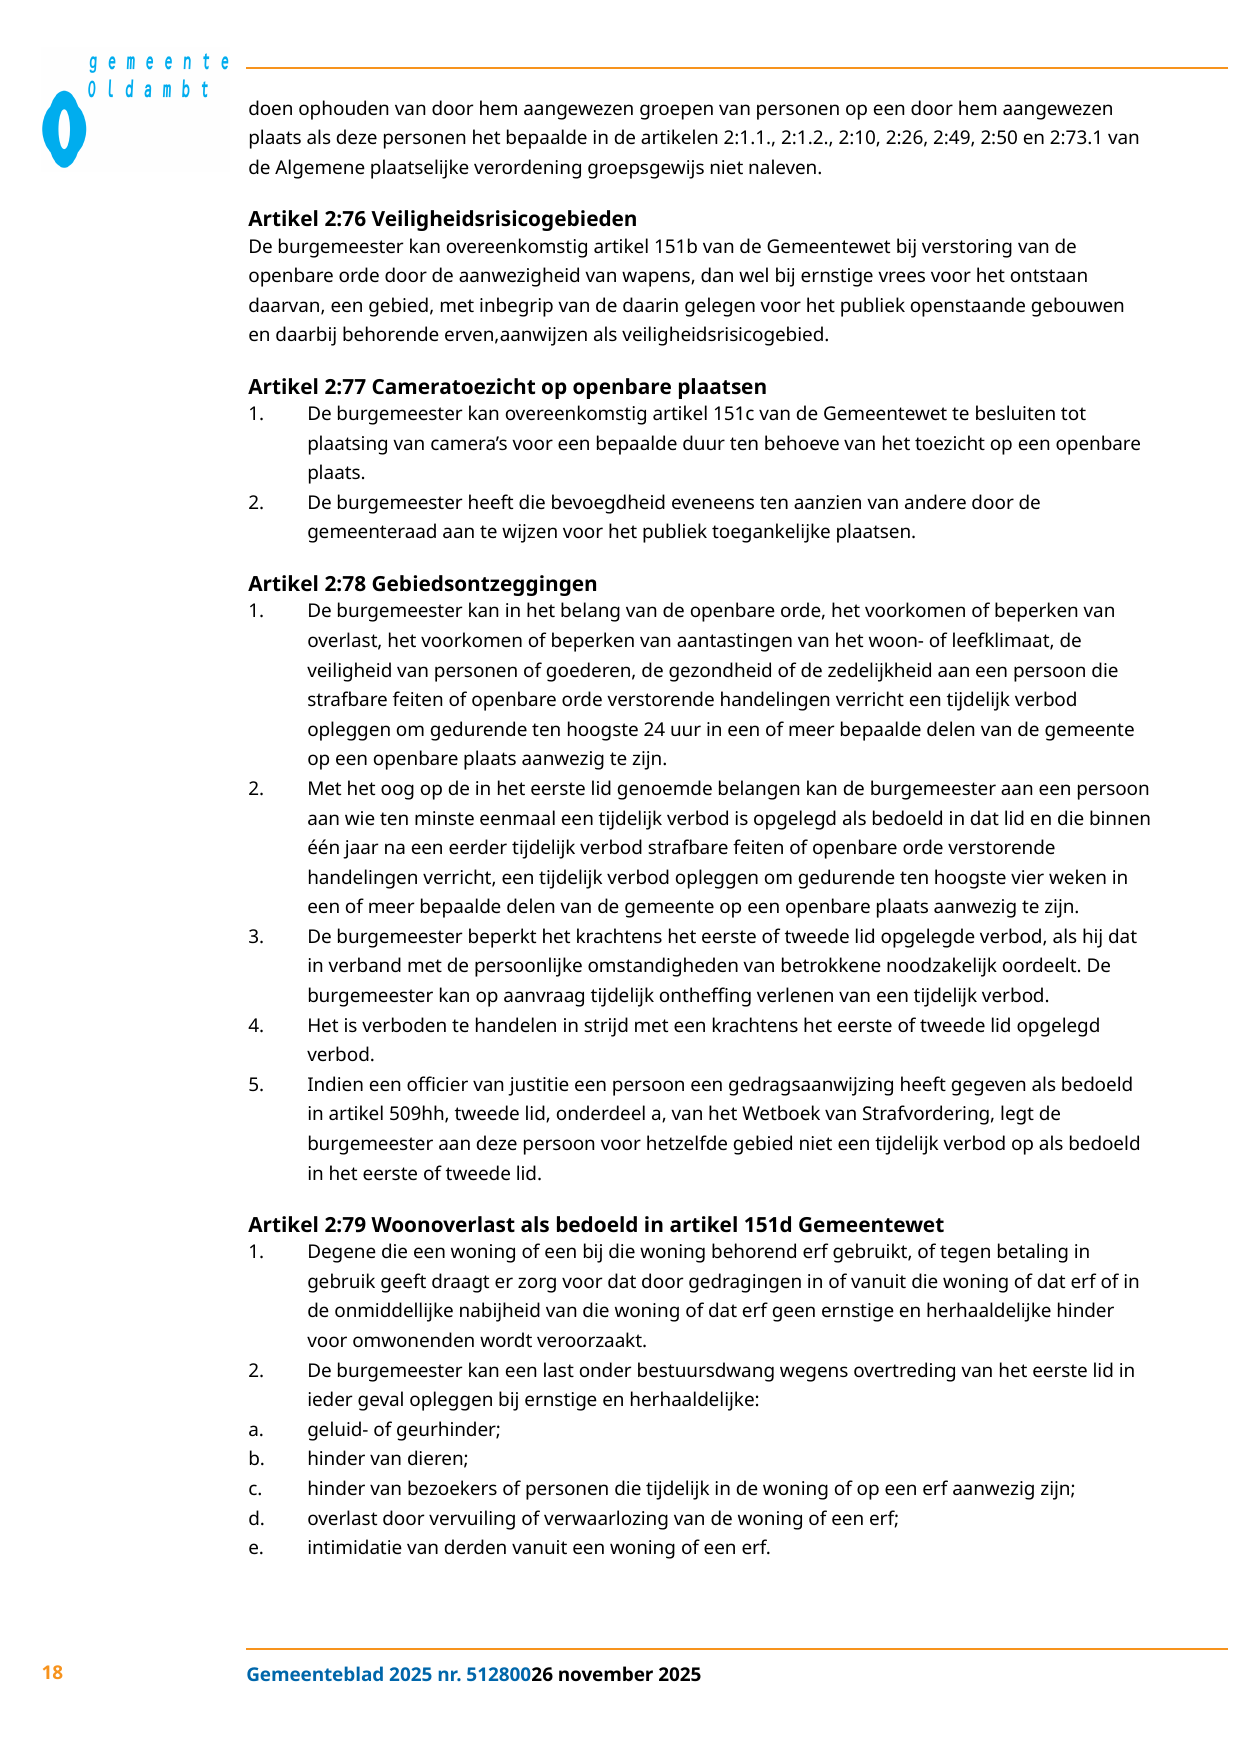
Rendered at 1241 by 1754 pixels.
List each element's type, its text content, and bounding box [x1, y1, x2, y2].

list De burgemeester beperkt het krachtens het eerste of tweede lid opgelegde verbod, als hij dat in verband met de persoonlijke omstandigheden van betrokkene noodzakelijk oordeelt. De burgemeester kan op aanvraag tijdelijk ontheffing verlenen van een tijdelijk verbod. [248, 923, 1152, 1008]
list overlast door vervuiling of verwaarlozing van de woning of een erf; [248, 1505, 1152, 1531]
list De burgemeester kan overeenkomstig artikel 151c van de Gemeentewet te besluiten tot plaatsing van camera’s voor een bepaalde duur ten behoeve van het toezicht op een openbare plaats. [248, 400, 1152, 485]
list hinder van dieren; [248, 1446, 1152, 1471]
list Indien een officier van justitie een persoon een gedragsaanwijzing heeft gegeven als bedoeld in artikel 509hh, tweede lid, onderdeel a, van het Wetboek van Strafvordering, legt de burgemeester aan deze persoon voor hetzelfde gebied niet een tijdelijk verbod op als bedoeld in het eerste of tweede lid. [248, 1071, 1152, 1185]
text Artikel 2:77 Cameratoezicht op openbare plaatsen [248, 372, 1152, 400]
list Degene die een woning of een bij die woning behorend erf gebruikt, of tegen betaling in gebruik geeft draagt er zorg voor dat door gedragingen in of vanuit die woning of dat erf of in de onmiddellijke nabijheid van die woning of dat erf geen ernstige en herhaaldelijke hinder voor omwonenden wordt veroorzaakt. [248, 1238, 1152, 1353]
text Artikel 2:76 Veiligheidsrisicogebieden [248, 204, 1152, 233]
text Artikel 2:78 Gebiedsontzeggingen [248, 569, 1152, 598]
list De burgemeester kan een last onder bestuursdwang wegens overtreding van het eerste lid in ieder geval opleggen bij ernstige en herhaaldelijke: [248, 1357, 1152, 1412]
list Het is verboden te handelen in strijd met een krachtens het eerste of tweede lid opgelegd verbod. [248, 1012, 1152, 1067]
list De burgemeester kan in het belang van de openbare orde, het voorkomen of beperken van overlast, het voorkomen of beperken van aantastingen van het woon- of leefklimaat, de veiligheid van personen of goederen, de gezondheid of de zedelijkheid aan een persoon die strafbare feiten of openbare orde verstorende handelingen verricht een tijdelijk verbod opleggen om gedurende ten hoogste 24 uur in een of meer bepaalde delen van de gemeente op een openbare plaats aanwezig te zijn. [248, 598, 1152, 771]
text Artikel 2:79 Woonoverlast als bedoeld in artikel 151d Gemeentewet [248, 1210, 1152, 1238]
list hinder van bezoekers of personen die tijdelijk in de woning of op een erf aanwezig zijn; [248, 1475, 1152, 1501]
text De burgemeester kan overeenkomstig artikel 151b van de Gemeentewet bij verstoring van de openbare orde door de aanwezigheid van wapens, dan wel bij ernstige vrees voor het ontstaan daarvan, een gebied, met inbegrip van de daarin gelegen voor het publiek openstaande gebouwen en daarbij behorende erven,aanwijzen als veiligheidsrisicogebied. [248, 233, 1152, 347]
text doen ophouden van door hem aangewezen groepen van personen op een door hem aangewezen plaats als deze personen het bepaalde in de artikelen 2:1.1., 2:1.2., 2:10, 2:26, 2:49, 2:50 en 2:73.1 van de Algemene plaatselijke verordening groepsgewijs niet naleven. [248, 95, 1152, 180]
list intimidatie van derden vanuit een woning of een erf. [248, 1534, 1152, 1560]
picture [41, 47, 231, 172]
list Met het oog op de in het eerste lid genoemde belangen kan de burgemeester aan een persoon aan wie ten minste eenmaal een tijdelijk verbod is opgelegd als bedoeld in dat lid en die binnen één jaar na een eerder tijdelijk verbod strafbare feiten of openbare orde verstorende handelingen verricht, een tijdelijk verbod opleggen om gedurende ten hoogste vier weken in een of meer bepaalde delen van de gemeente op een openbare plaats aanwezig te zijn. [248, 775, 1152, 919]
list geluid- of geurhinder; [248, 1416, 1152, 1442]
list De burgemeester heeft die bevoegdheid eveneens ten aanzien van andere door de gemeenteraad aan te wijzen voor het publiek toegankelijke plaatsen. [248, 489, 1152, 544]
